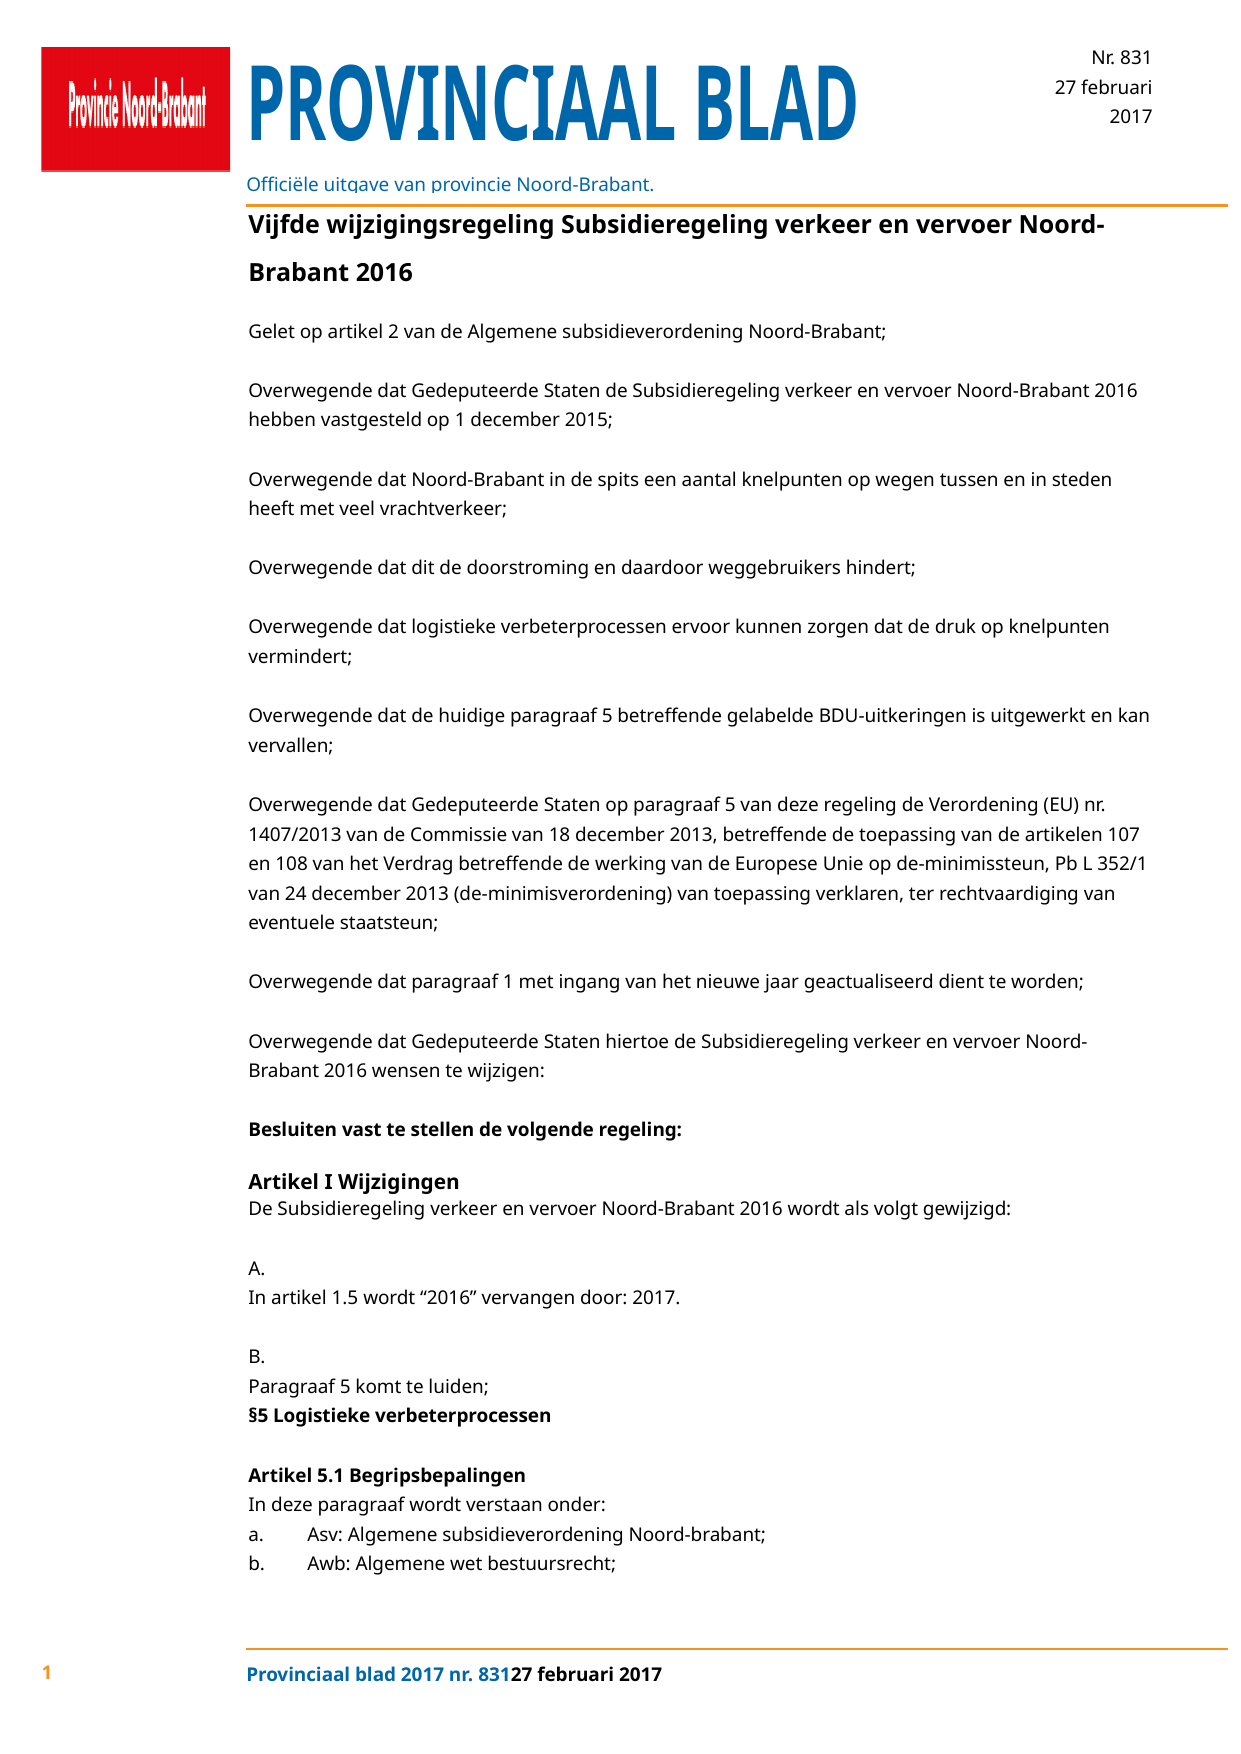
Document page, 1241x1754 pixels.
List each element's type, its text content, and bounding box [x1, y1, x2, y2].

text In deze paragraaf wordt verstaan onder: [248, 1491, 1152, 1517]
text Paragraaf 5 komt te luiden; [248, 1373, 1152, 1399]
text Overwegende dat dit de doorstroming en daardoor weggebruikers hindert; [248, 554, 1152, 580]
list Awb: Algemene wet bestuursrecht; [248, 1551, 1152, 1576]
picture [41, 47, 231, 172]
text Gelet op artikel 2 van de Algemene subsidieverordening Noord-Brabant; [248, 318, 1152, 344]
text Artikel 5.1 Begripsbepalingen [248, 1462, 1152, 1487]
text Artikel I Wijzigingen [248, 1167, 1152, 1196]
text Overwegende dat logistieke verbeterprocessen ervoor kunnen zorgen dat de druk op knelpunten vermindert; [248, 614, 1152, 669]
text Overwegende dat paragraaf 1 met ingang van het nieuwe jaar geactualiseerd dient te worden; [248, 969, 1152, 994]
text A. [248, 1255, 1152, 1280]
text Vijfde wijzigingsregeling Subsidieregeling verkeer en vervoer Noord-Brabant 2016 [248, 207, 1152, 288]
text Overwegende dat de huidige paragraaf 5 betreffende gelabelde BDU-uitkeringen is uitgewerkt en kan vervallen; [248, 702, 1152, 758]
text Overwegende dat Gedeputeerde Staten hiertoe de Subsidieregeling verkeer en vervoer Noord-Brabant 2016 wensen te wijzigen: [248, 1028, 1152, 1083]
text Besluiten vast te stellen de volgende regeling: [248, 1117, 1152, 1142]
text B. [248, 1343, 1152, 1369]
text Overwegende dat Gedeputeerde Staten de Subsidieregeling verkeer en vervoer Noord-Brabant 2016 hebben vastgesteld op 1 december 2015; [248, 377, 1152, 432]
list Asv: Algemene subsidieverordening Noord-brabant; [248, 1521, 1152, 1547]
text In artikel 1.5 wordt “2016” vervangen door: 2017. [248, 1284, 1152, 1310]
text Overwegende dat Noord-Brabant in de spits een aantal knelpunten op wegen tussen en in steden heeft met veel vrachtverkeer; [248, 466, 1152, 521]
text Overwegende dat Gedeputeerde Staten op paragraaf 5 van deze regeling de Verordening (EU) nr. 1407/2013 van de Commissie van 18 december 2013, betreffende de toepassing van de artikelen 107 en 108 van het Verdrag betreffende de werking van de Europese Unie op de-minimissteun, Pb L 352/1 van 24 december 2013 (de-minimisverordening) van toepassing verklaren, ter rechtvaardiging van eventuele staatsteun; [248, 791, 1152, 935]
text §5 Logistieke verbeterprocessen [248, 1403, 1152, 1428]
text De Subsidieregeling verkeer en vervoer Noord-Brabant 2016 wordt als volgt gewijzigd: [248, 1196, 1152, 1221]
